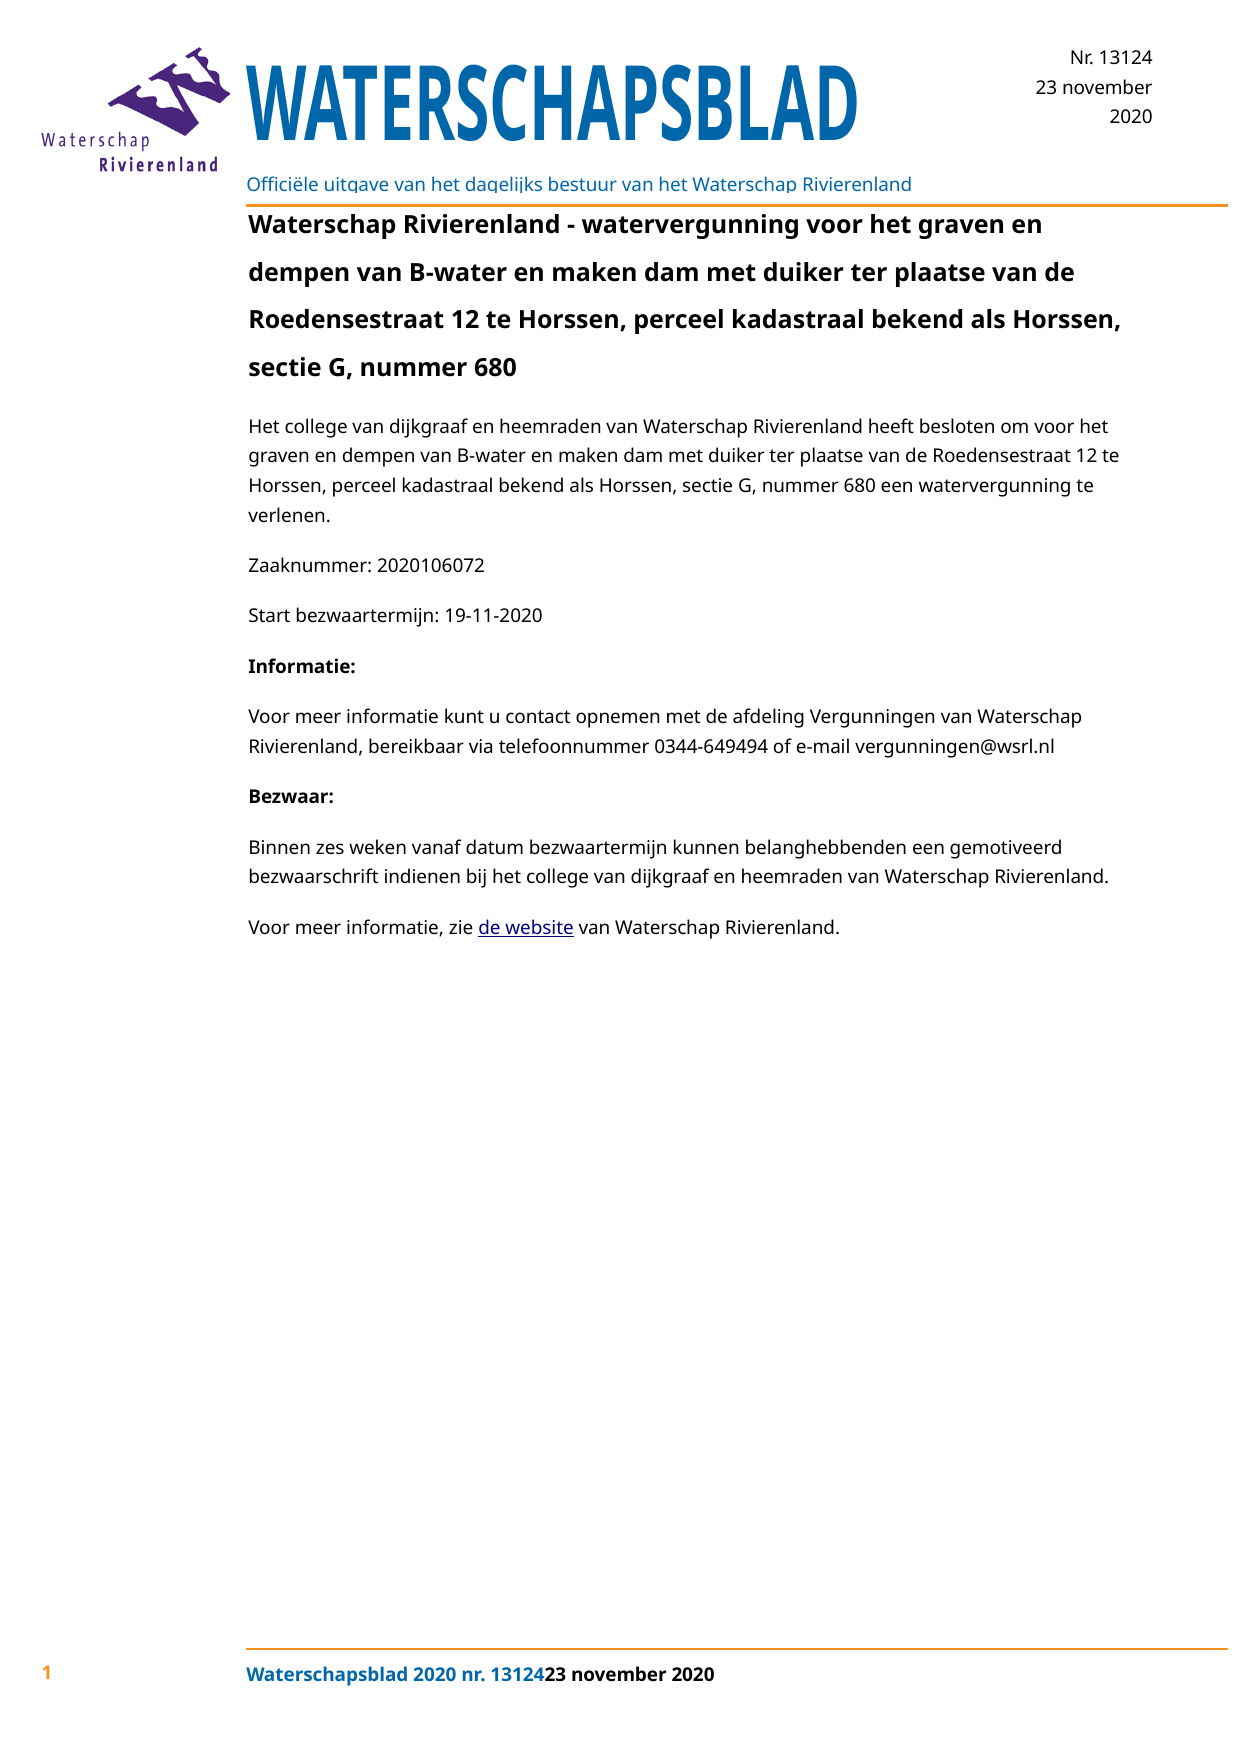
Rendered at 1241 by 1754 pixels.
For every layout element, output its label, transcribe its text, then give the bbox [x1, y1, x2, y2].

text Waterschap Rivierenland - watervergunning voor het graven en dempen van B-water en maken dam met duiker ter plaatse van de Roedensestraat 12 te Horssen, perceel kadastraal bekend als Horssen, sectie G, nummer 680 [248, 207, 1152, 384]
text Informatie: [248, 653, 1152, 679]
text Voor meer informatie, zie de website van Waterschap Rivierenland. [248, 914, 1152, 940]
text Voor meer informatie kunt u contact opnemen met de afdeling Vergunningen van Waterschap Rivierenland, bereikbaar via telefoonnummer 0344-649494 of e-mail vergunningen@wsrl.nl [248, 703, 1152, 759]
text Het college van dijkgraaf en heemraden van Waterschap Rivierenland heeft besloten om voor het graven en dempen van B-water en maken dam met duiker ter plaatse van de Roedensestraat 12 te Horssen, perceel kadastraal bekend als Horssen, sectie G, nummer 680 een watervergunning te verlenen. [248, 413, 1152, 528]
text Zaaknummer: 2020106072 [248, 552, 1152, 578]
text Start bezwaartermijn: 19-11-2020 [248, 603, 1152, 628]
picture [41, 47, 231, 172]
text Bezwaar: [248, 783, 1152, 809]
text Binnen zes weken vanaf datum bezwaartermijn kunnen belanghebbenden een gemotiveerd bezwaarschrift indienen bij het college van dijkgraaf en heemraden van Waterschap Rivierenland. [248, 834, 1152, 889]
